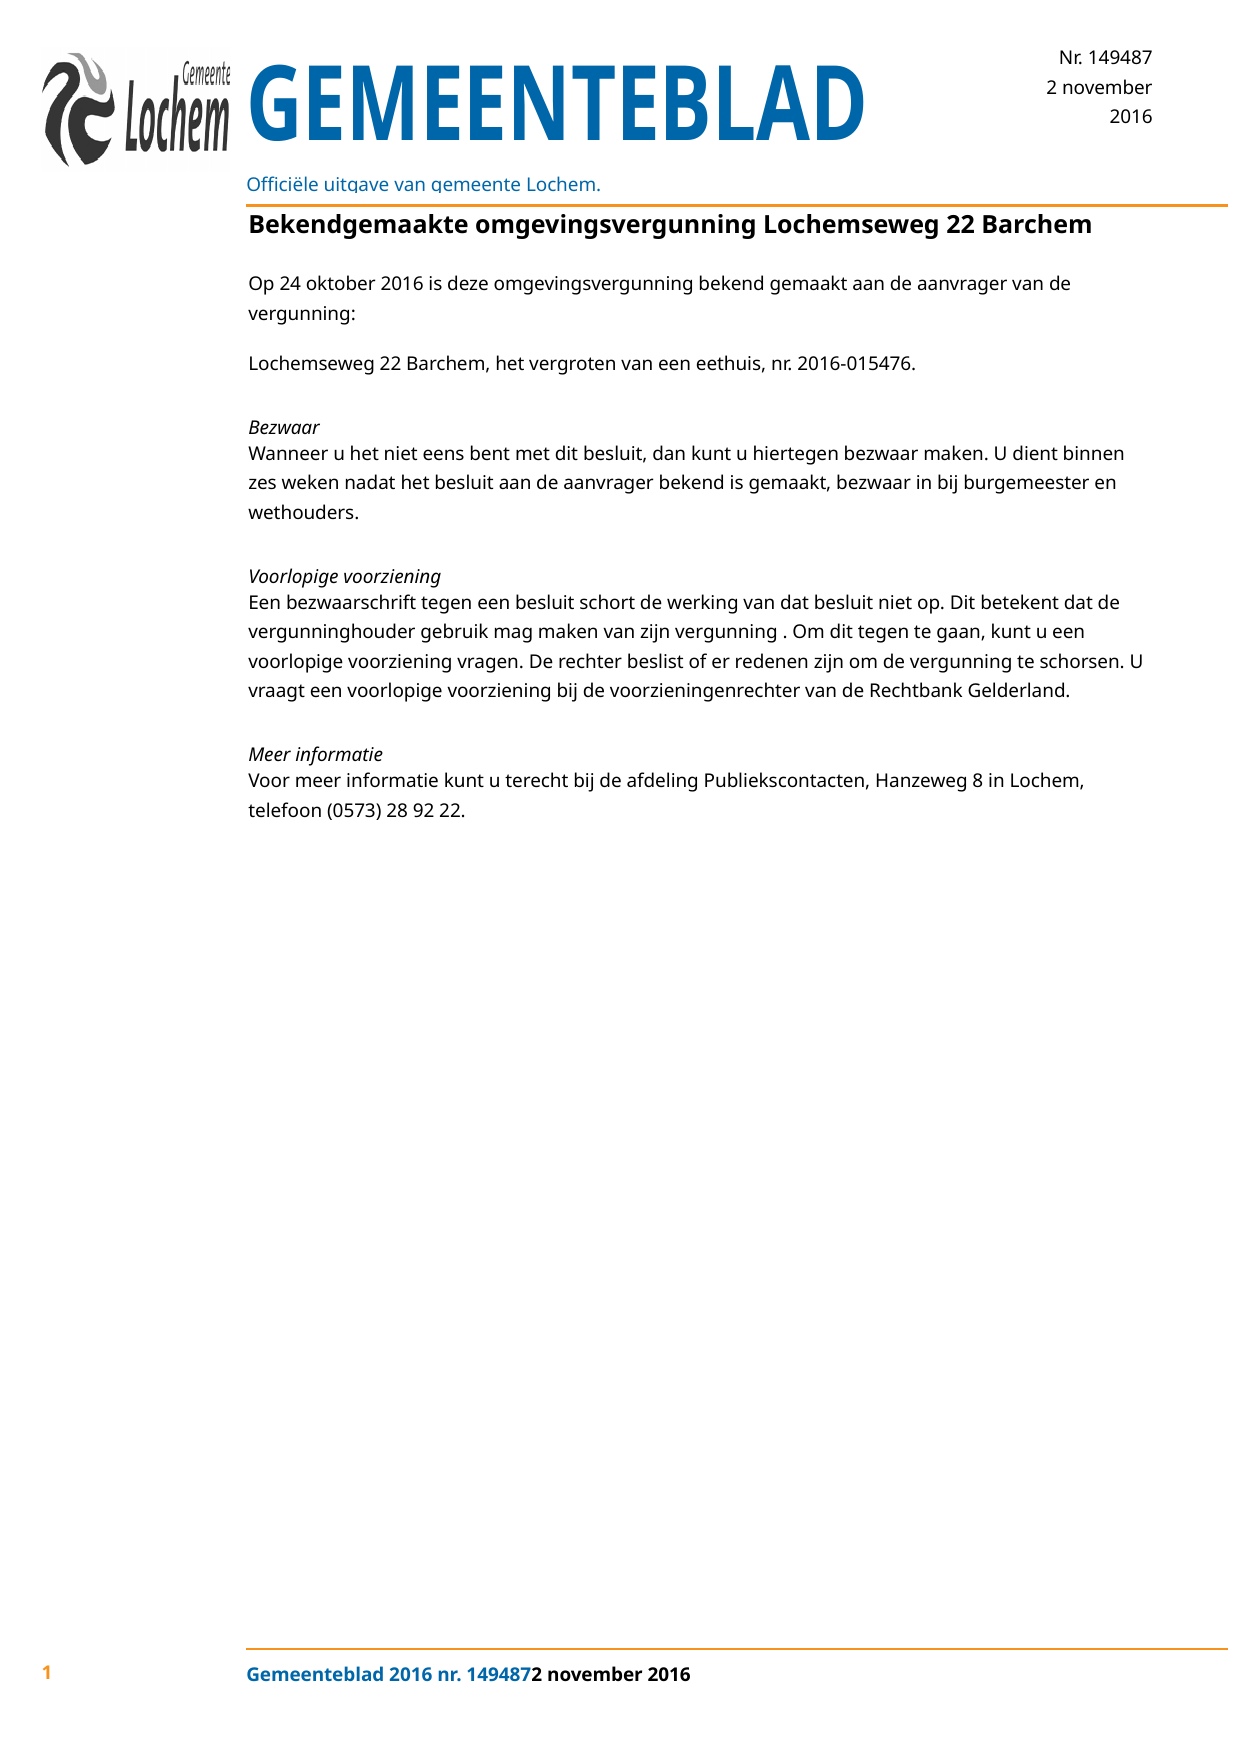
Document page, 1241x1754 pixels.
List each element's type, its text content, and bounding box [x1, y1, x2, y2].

text Wanneer u het niet eens bent met dit besluit, dan kunt u hiertegen bezwaar maken. U dient binnen zes weken nadat het besluit aan de aanvrager bekend is gemaakt, bezwaar in bij burgemeester en wethouders. [248, 440, 1152, 525]
text Meer informatie [248, 742, 1152, 767]
text Bekendgemaakte omgevingsvergunning Lochemseweg 22 Barchem [248, 207, 1152, 241]
text Voor meer informatie kunt u terecht bij de afdeling Publiekscontacten, Hanzeweg 8 in Lochem, telefoon (0573) 28 92 22. [248, 767, 1152, 823]
text Voorlopige voorziening [248, 563, 1152, 589]
text Op 24 oktober 2016 is deze omgevingsvergunning bekend gemaakt aan de aanvrager van de vergunning: [248, 270, 1152, 326]
picture [41, 47, 231, 172]
text Een bezwaarschrift tegen een besluit schort de werking van dat besluit niet op. Dit betekent dat de vergunninghouder gebruik mag maken van zijn vergunning . Om dit tegen te gaan, kunt u een voorlopige voorziening vragen. De rechter beslist of er redenen zijn om de vergunning te schorsen. U vraagt een voorlopige voorziening bij de voorzieningenrechter van de Rechtbank Gelderland. [248, 589, 1152, 703]
text Bezwaar [248, 414, 1152, 440]
text Lochemseweg 22 Barchem, het vergroten van een eethuis, nr. 2016-015476. [248, 350, 1152, 376]
